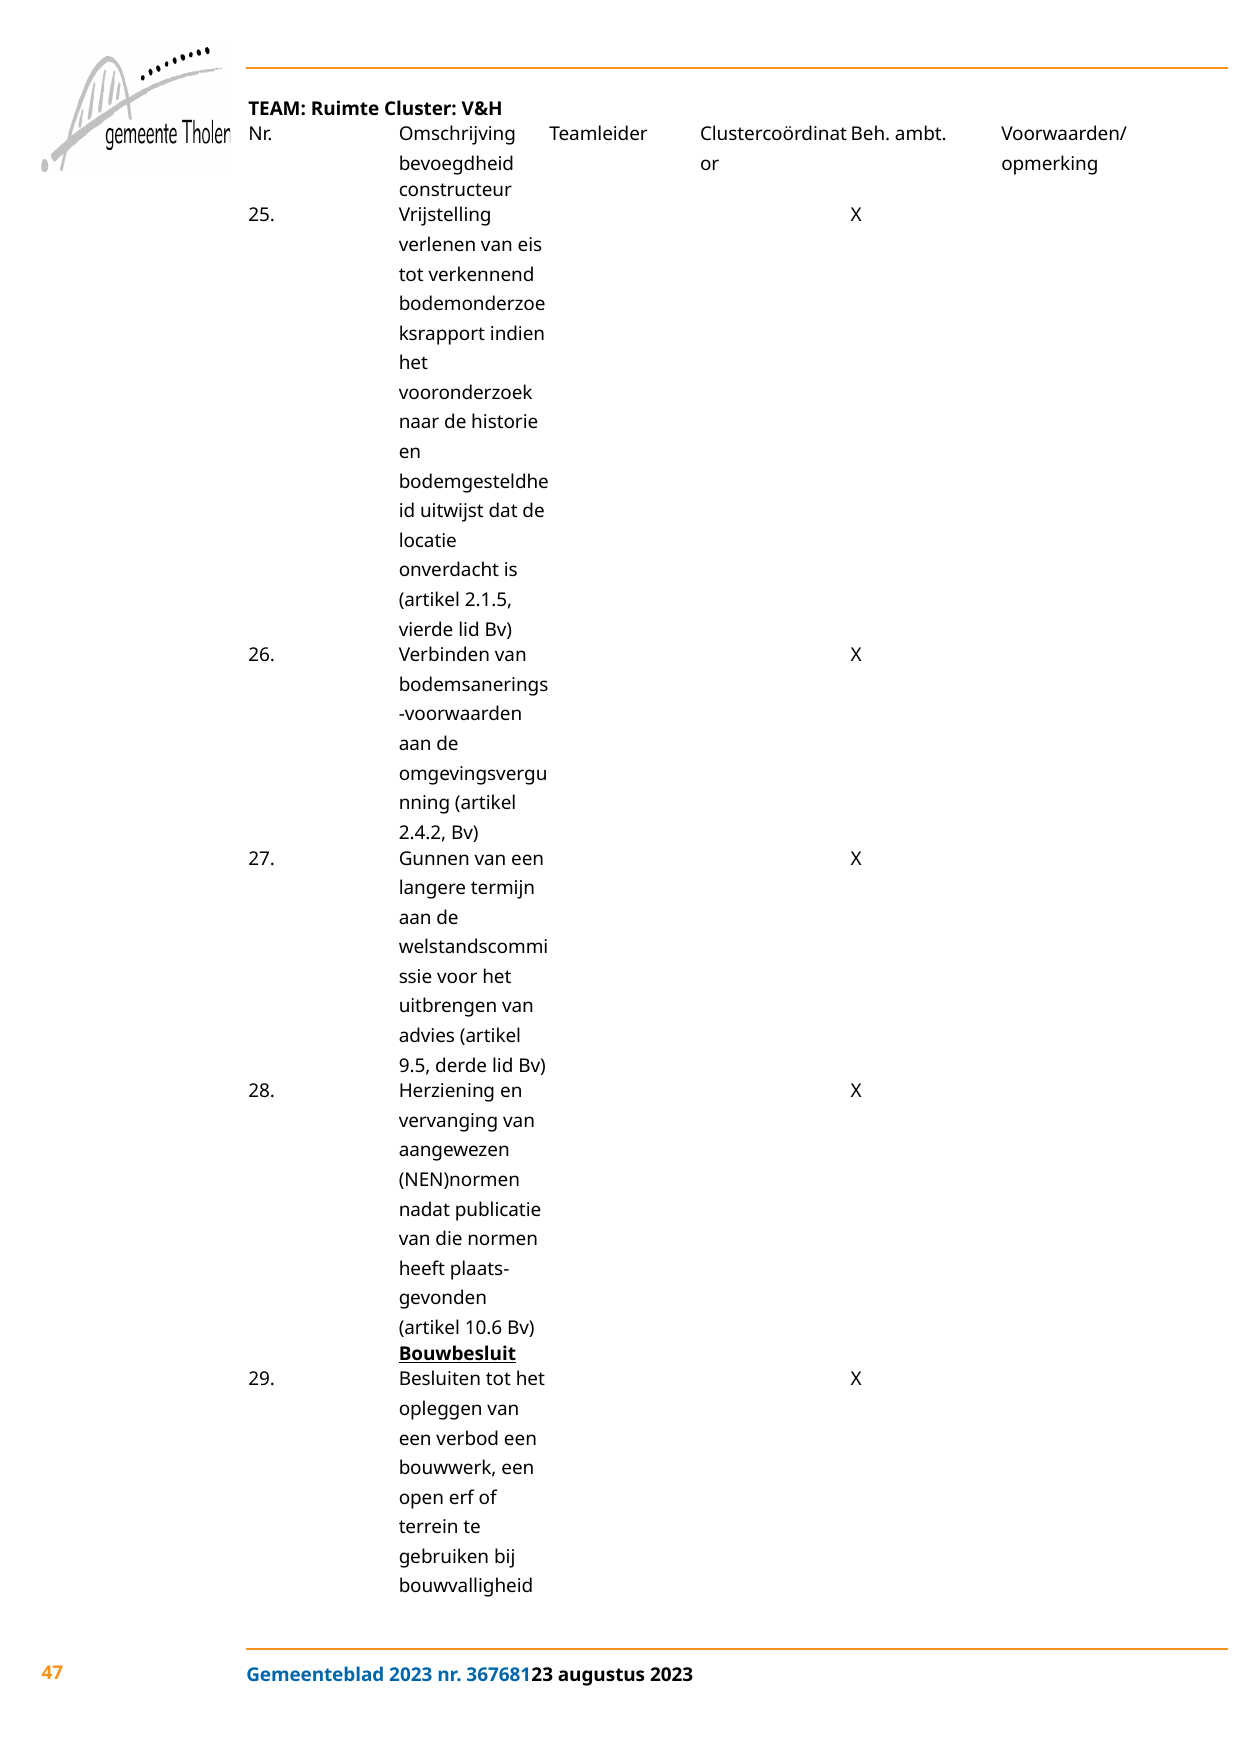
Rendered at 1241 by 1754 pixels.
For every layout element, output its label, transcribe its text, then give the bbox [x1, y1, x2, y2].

table_cell X [850, 641, 1001, 845]
table_cell [700, 1078, 850, 1340]
table_cell constructeur [399, 176, 549, 202]
table_cell Besluiten tot het opleggen van een verbod een bouwwerk, een open erf of terrein te gebruiken bij bouwvalligheid [399, 1366, 549, 1598]
table_cell [700, 1366, 850, 1598]
table_cell Beh. ambt. [850, 121, 1001, 176]
table_cell X [850, 1366, 1001, 1598]
table_cell [248, 1340, 398, 1366]
picture [41, 47, 231, 172]
table_cell [549, 202, 700, 641]
table_cell [1001, 845, 1152, 1077]
table_cell [549, 1078, 700, 1340]
table_cell Nr. [248, 121, 398, 176]
table_cell [549, 845, 700, 1077]
table_cell [549, 641, 700, 845]
table_cell [248, 641, 398, 845]
table_cell [1001, 641, 1152, 845]
table_cell [1001, 1340, 1152, 1366]
table_cell [1001, 1366, 1152, 1598]
table_cell Gunnen van een langere termijn aan de welstandscommissie voor het uitbrengen van advies (artikel 9.5, derde lid Bv) [399, 845, 549, 1077]
table_cell Bouwbesluit [399, 1340, 549, 1366]
table_cell [248, 1366, 398, 1598]
table_header TEAM: Ruimte Cluster: V&H [248, 95, 1152, 121]
table_cell Herziening en vervanging van aangewezen (NEN)normen nadat publicatie van die normen heeft plaats-gevonden (artikel 10.6 Bv) [399, 1078, 549, 1340]
table_cell [549, 1340, 700, 1366]
table_cell [700, 845, 850, 1077]
table_cell [850, 1340, 1001, 1366]
table_cell Vrijstelling verlenen van eis tot verkennend bodemonderzoeksrapport indien het vooronderzoek naar de historie en bodemgesteldheid uitwijst dat de locatie onverdacht is (artikel 2.1.5, vierde lid Bv) [399, 202, 549, 641]
table_cell [700, 202, 850, 641]
table_cell [850, 176, 1001, 202]
table_cell [248, 1078, 398, 1340]
table_cell Teamleider [549, 121, 700, 176]
table_cell [549, 1366, 700, 1598]
table_cell Verbinden van bodemsanerings-voorwaarden aan de omgevingsvergunning (artikel 2.4.2, Bv) [399, 641, 549, 845]
table_cell [549, 176, 700, 202]
table_cell Clustercoördinator [700, 121, 850, 176]
table_cell Voorwaarden/opmerking [1001, 121, 1152, 176]
table_cell [700, 1340, 850, 1366]
table_cell X [850, 845, 1001, 1077]
table_cell [700, 641, 850, 845]
table_cell Omschrijving bevoegdheid [399, 121, 549, 176]
table_cell X [850, 1078, 1001, 1340]
table_cell [700, 176, 850, 202]
table_cell [1001, 176, 1152, 202]
table_cell [248, 202, 398, 641]
table_cell X [850, 202, 1001, 641]
table_cell [1001, 202, 1152, 641]
table_cell [1001, 1078, 1152, 1340]
table_cell [248, 845, 398, 1077]
table_cell [248, 176, 398, 202]
